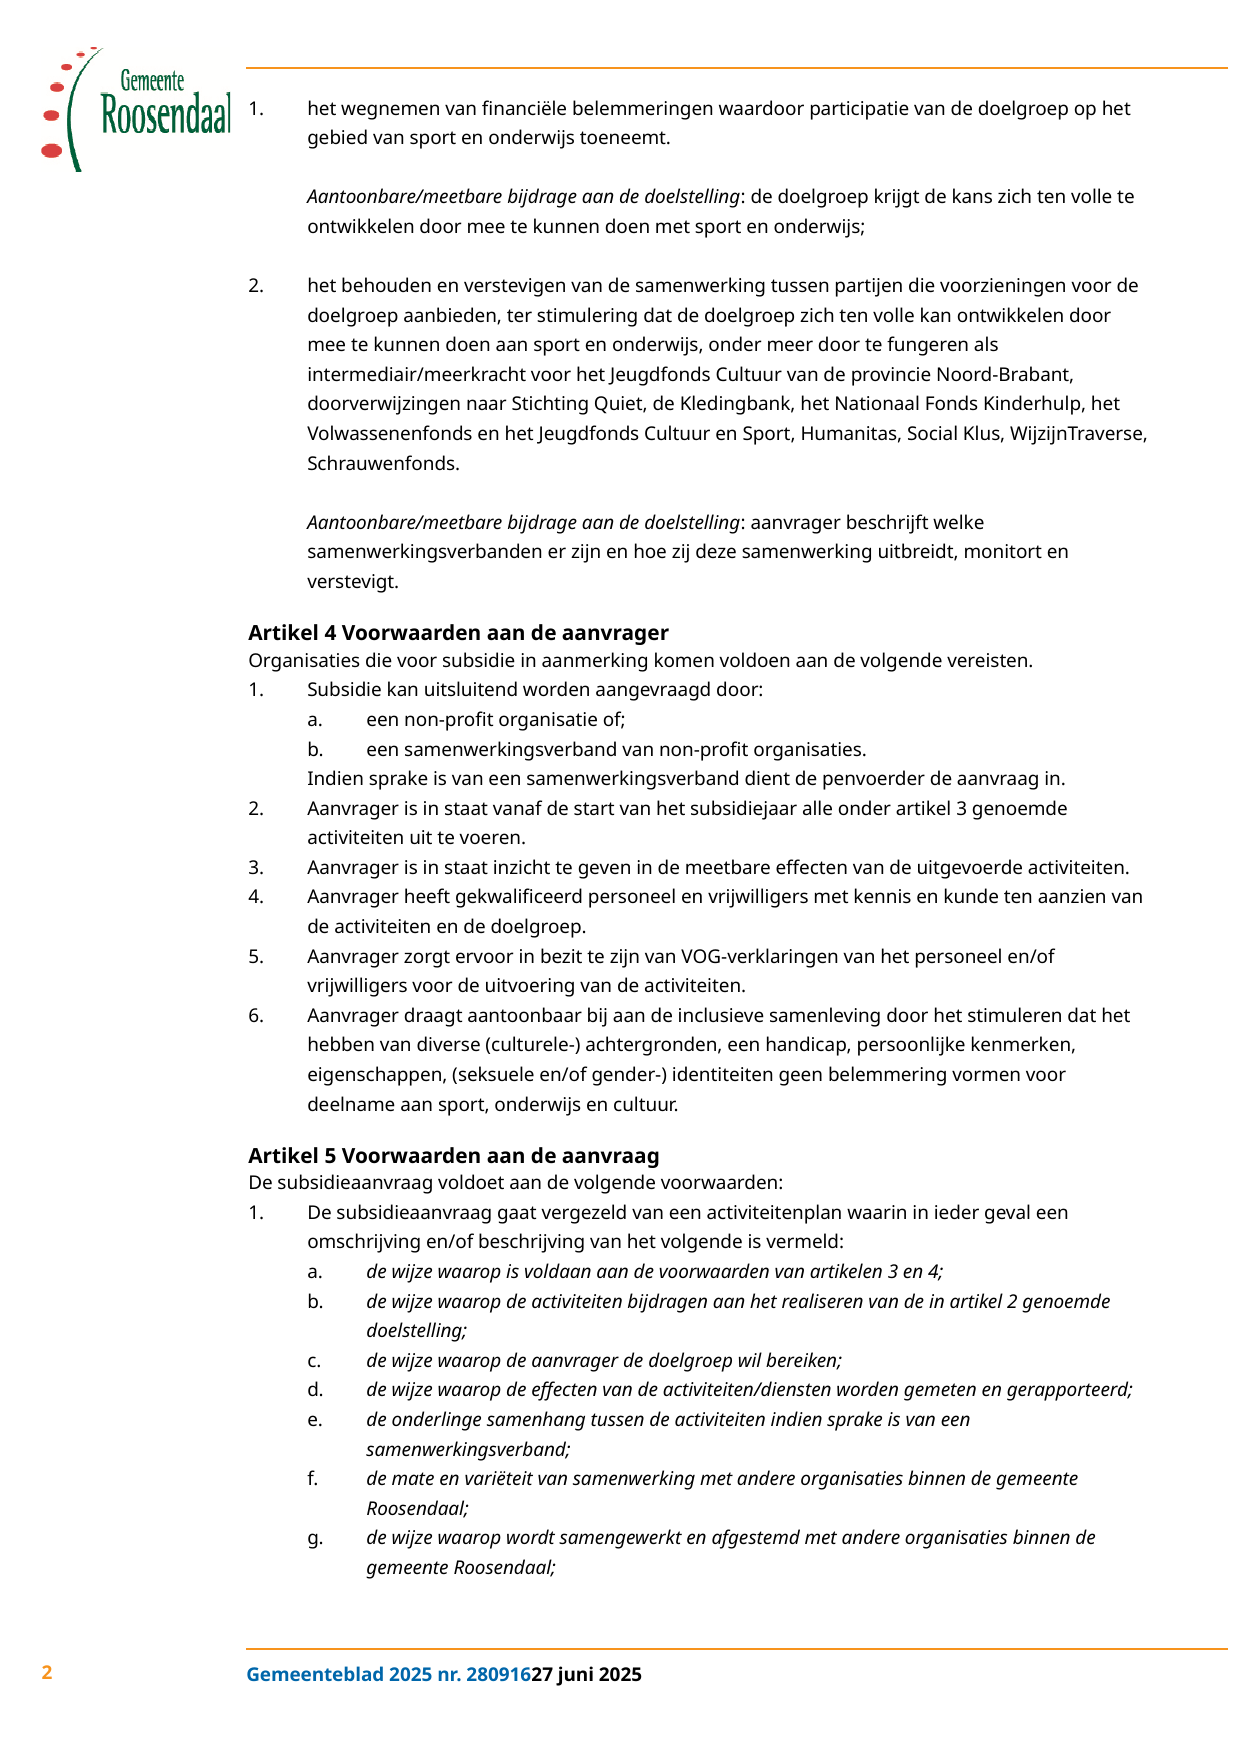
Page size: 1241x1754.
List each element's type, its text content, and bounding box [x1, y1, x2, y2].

text Organisaties die voor subsidie in aanmerking komen voldoen aan de volgende vereisten. [248, 647, 1152, 673]
list een non-profit organisatie of; [307, 706, 1152, 732]
list Aantoonbare/meetbare bijdrage aan de doelstelling: aanvrager beschrijft welke samenwerkingsverbanden er zijn en hoe zij deze samenwerking uitbreidt, monitort en verstevigt. [248, 509, 1152, 594]
list de wijze waarop de effecten van de activiteiten/diensten worden gemeten en gerapporteerd; [307, 1377, 1152, 1402]
list de wijze waarop wordt samengewerkt en afgestemd met andere organisaties binnen de gemeente Roosendaal; [307, 1524, 1152, 1580]
list het wegnemen van financiële belemmeringen waardoor participatie van de doelgroep op het gebied van sport en onderwijs toeneemt. [248, 95, 1152, 150]
list Aanvrager zorgt ervoor in bezit te zijn van VOG-verklaringen van het personeel en/of vrijwilligers voor de uitvoering van de activiteiten. [248, 943, 1152, 998]
list Aanvrager is in staat vanaf de start van het subsidiejaar alle onder artikel 3 genoemde activiteiten uit te voeren. [248, 795, 1152, 850]
list de onderlinge samenhang tussen de activiteiten indien sprake is van een samenwerkingsverband; [307, 1406, 1152, 1462]
list De subsidieaanvraag gaat vergezeld van een activiteitenplan waarin in ieder geval een omschrijving en/of beschrijving van het volgende is vermeld: [248, 1199, 1152, 1254]
text Artikel 4 Voorwaarden aan de aanvrager [248, 618, 1152, 647]
list de wijze waarop de activiteiten bijdragen aan het realiseren van de in artikel 2 genoemde doelstelling; [307, 1288, 1152, 1343]
text Artikel 5 Voorwaarden aan de aanvraag [248, 1141, 1152, 1169]
list de mate en variëteit van samenwerking met andere organisaties binnen de gemeente Roosendaal; [307, 1465, 1152, 1521]
picture [41, 47, 231, 172]
text De subsidieaanvraag voldoet aan de volgende voorwaarden: [248, 1169, 1152, 1195]
list Indien sprake is van een samenwerkingsverband dient de penvoerder de aanvraag in. [248, 765, 1152, 791]
list het behouden en verstevigen van de samenwerking tussen partijen die voorzieningen voor de doelgroep aanbieden, ter stimulering dat de doelgroep zich ten volle kan ontwikkelen door mee te kunnen doen aan sport en onderwijs, onder meer door te fungeren als intermediair/meerkracht voor het Jeugdfonds Cultuur van de provincie Noord-Brabant, doorverwijzingen naar Stichting Quiet, de Kledingbank, het Nationaal Fonds Kinderhulp, het Volwassenenfonds en het Jeugdfonds Cultuur en Sport, Humanitas, Social Klus, WijzijnTraverse, Schrauwenfonds. [248, 272, 1152, 476]
list Aanvrager is in staat inzicht te geven in de meetbare effecten van de uitgevoerde activiteiten. [248, 854, 1152, 880]
list de wijze waarop de aanvrager de doelgroep wil bereiken; [307, 1347, 1152, 1373]
list een samenwerkingsverband van non-profit organisaties. [307, 736, 1152, 761]
list Aanvrager heeft gekwalificeerd personeel en vrijwilligers met kennis en kunde ten aanzien van de activiteiten en de doelgroep. [248, 884, 1152, 939]
list Aanvrager draagt aantoonbaar bij aan de inclusieve samenleving door het stimuleren dat het hebben van diverse (culturele-) achtergronden, een handicap, persoonlijke kenmerken, eigenschappen, (seksuele en/of gender-) identiteiten geen belemmering vormen voor deelname aan sport, onderwijs en cultuur. [248, 1002, 1152, 1116]
list Aantoonbare/meetbare bijdrage aan de doelstelling: de doelgroep krijgt de kans zich ten volle te ontwikkelen door mee te kunnen doen met sport en onderwijs; [248, 183, 1152, 239]
list de wijze waarop is voldaan aan de voorwaarden van artikelen 3 en 4; [307, 1258, 1152, 1284]
list Subsidie kan uitsluitend worden aangevraagd door: [248, 677, 1152, 702]
